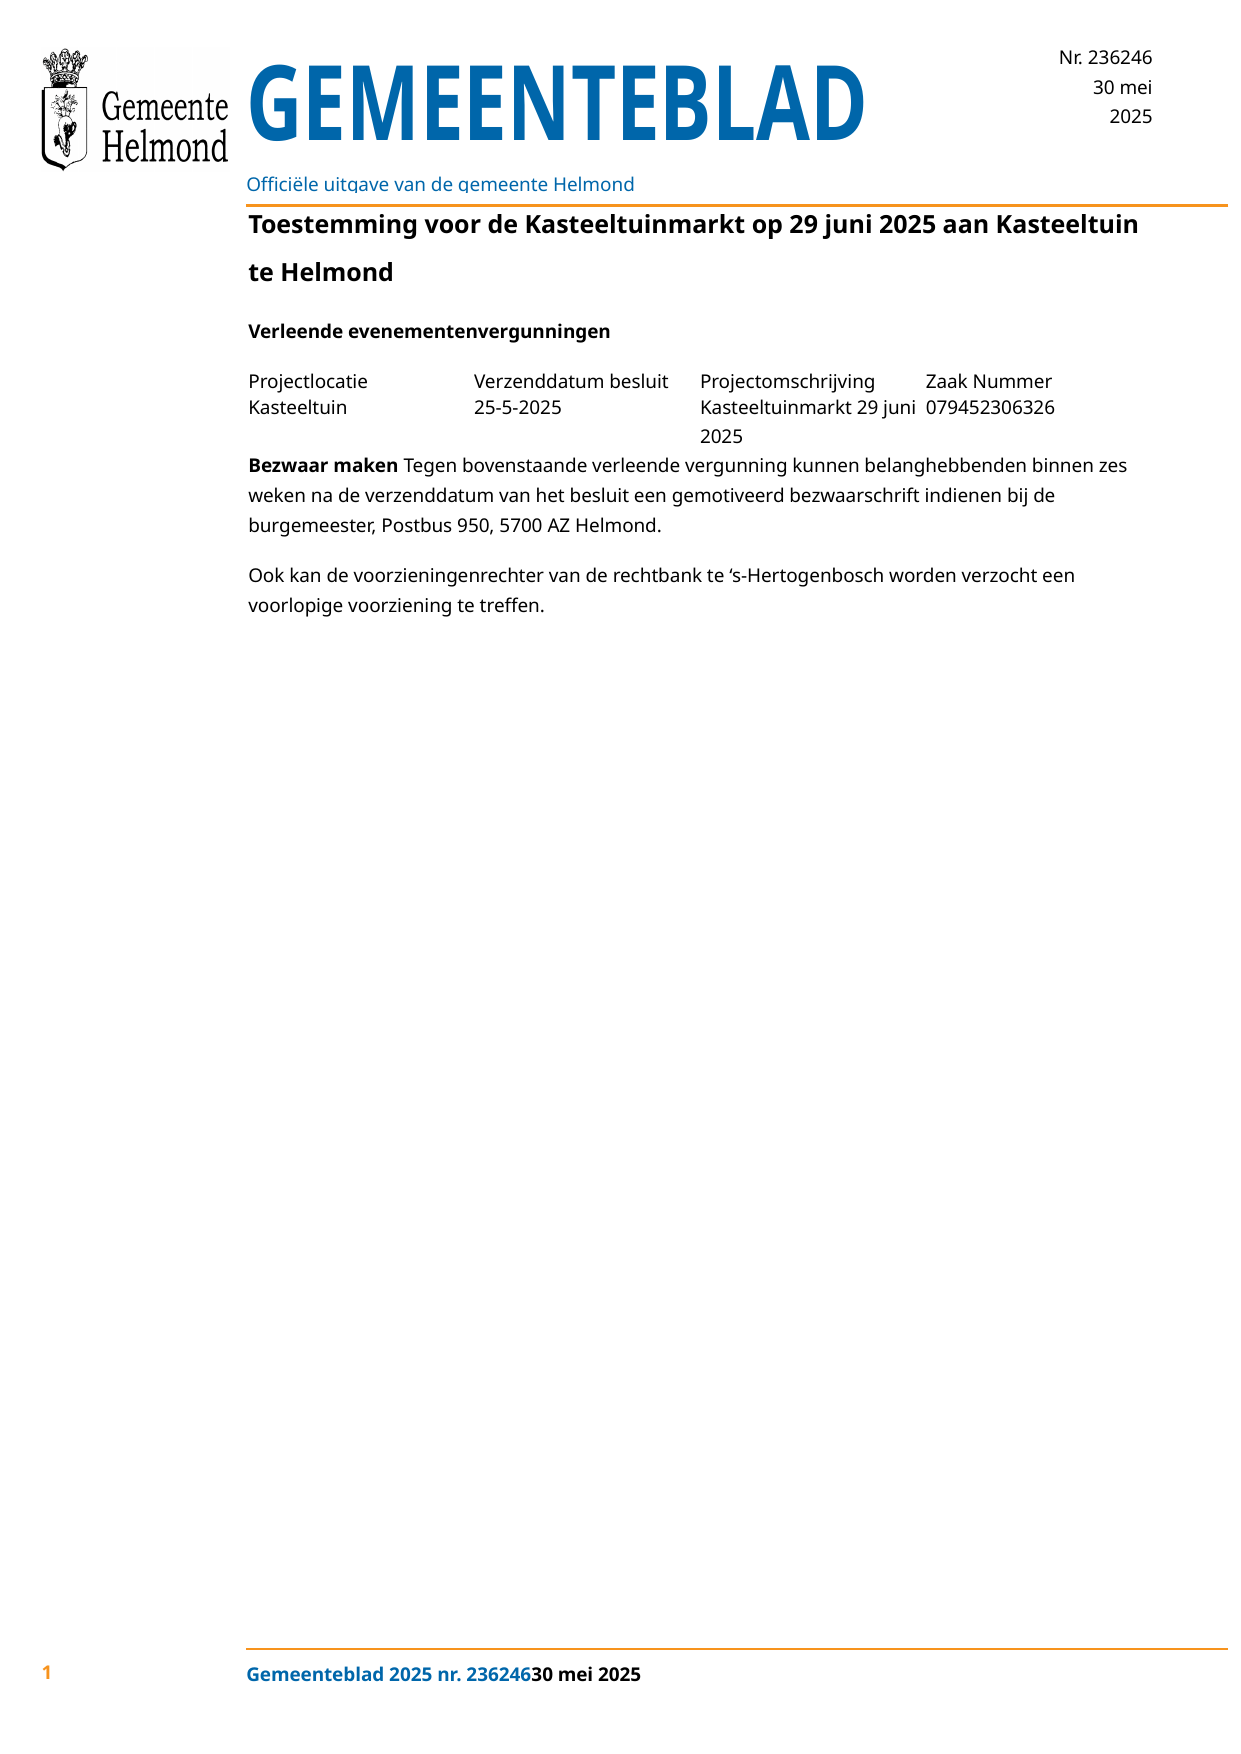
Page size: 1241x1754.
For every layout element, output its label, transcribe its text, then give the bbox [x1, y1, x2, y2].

table_header Verzenddatum besluit [474, 369, 700, 394]
text Toestemming voor de Kasteeltuinmarkt op 29 juni 2025 aan Kasteeltuin te Helmond [248, 207, 1152, 288]
text Verleende evenementenvergunningen [248, 318, 1152, 344]
table_cell 079452306326 [926, 394, 1152, 449]
table_header Projectlocatie [248, 369, 474, 394]
table_header Zaak Nummer [926, 369, 1152, 394]
table_cell Kasteeltuin [248, 394, 474, 449]
table_cell 25-5-2025 [474, 394, 700, 449]
text Bezwaar maken Tegen bovenstaande verleende vergunning kunnen belanghebbenden binnen zes weken na de verzenddatum van het besluit een gemotiveerd bezwaarschrift indienen bij de burgemeester, Postbus 950, 5700 AZ Helmond. [248, 453, 1152, 538]
picture [41, 47, 231, 172]
text Ook kan de voorzieningenrechter van de rechtbank te ‘s-Hertogenbosch worden verzocht een voorlopige voorziening te treffen. [248, 562, 1152, 618]
table_header Projectomschrijving [700, 369, 926, 394]
table_cell Kasteeltuinmarkt 29 juni 2025 [700, 394, 926, 449]
